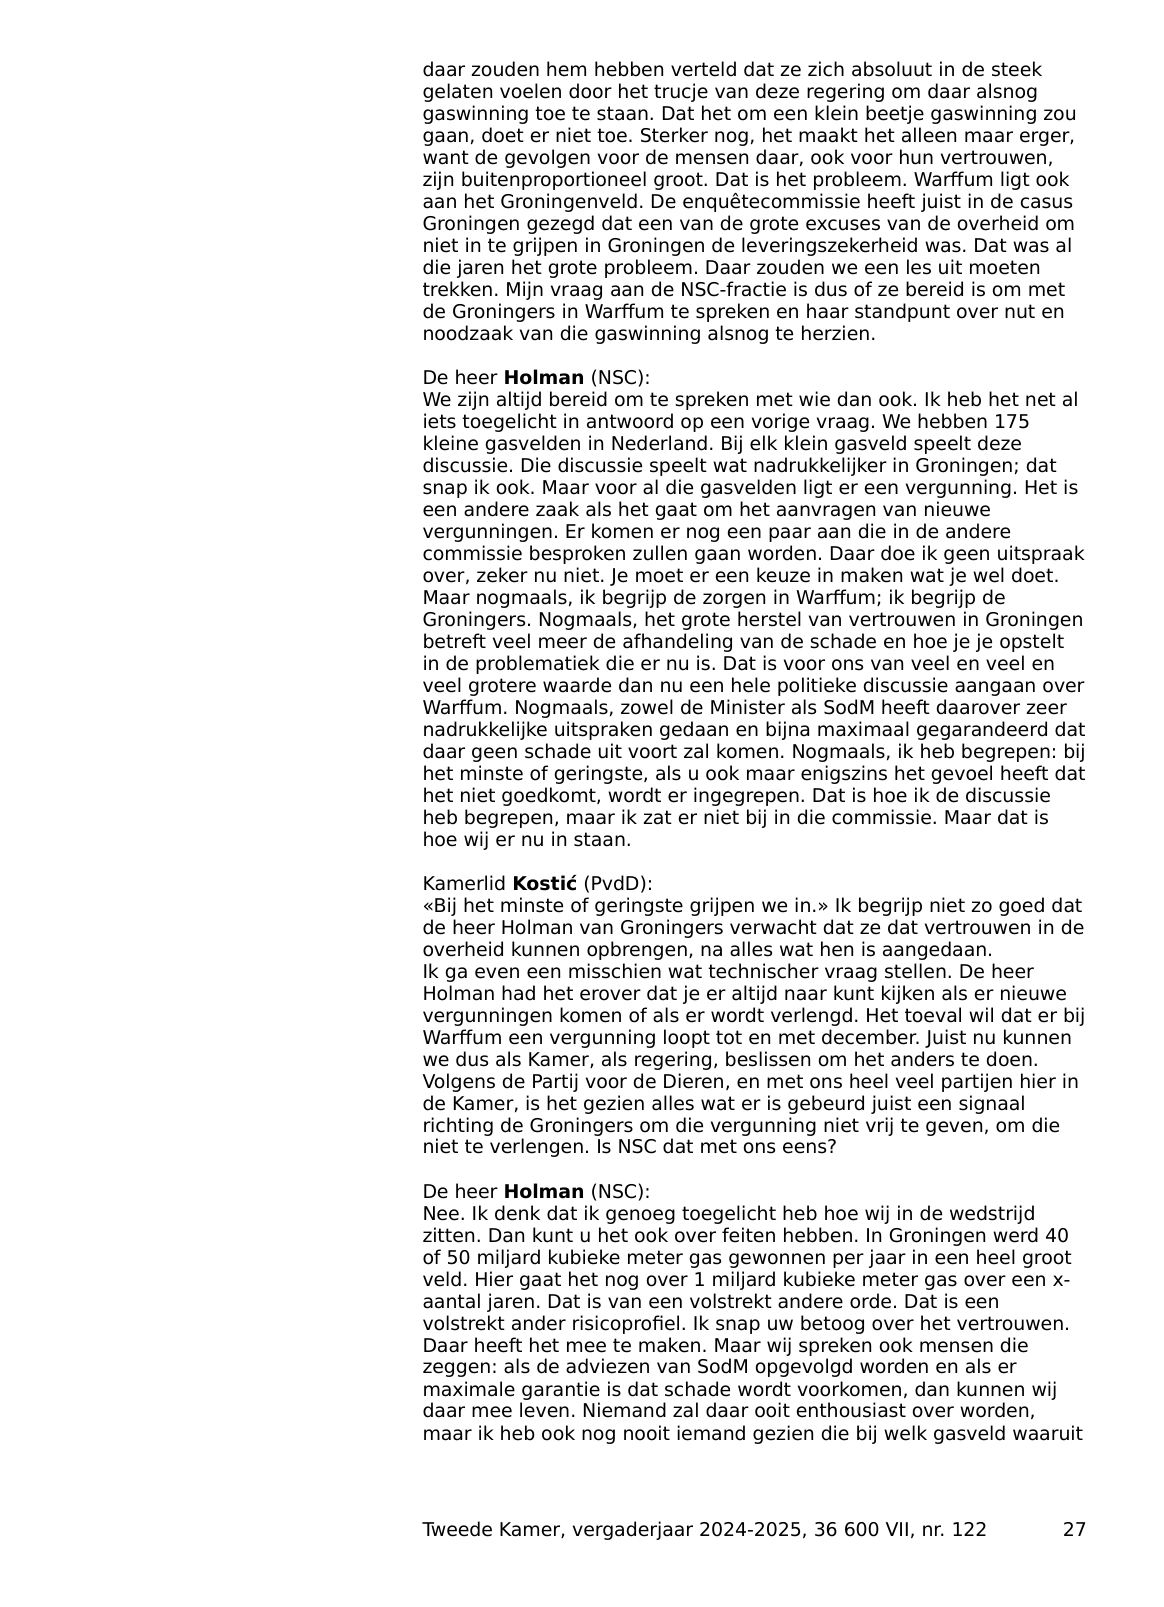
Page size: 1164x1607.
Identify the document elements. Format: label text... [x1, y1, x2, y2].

text «Bij het minste of geringste grijpen we in.» Ik begrijp niet zo goed dat de heer Holman van Groningers verwacht dat ze dat vertrouwen in de overheid kunnen opbrengen, na alles wat hen is aangedaan. [422, 895, 1087, 961]
text De heer Holman (NSC): [422, 1181, 1087, 1203]
text De heer Holman (NSC): [422, 367, 1087, 389]
text We zijn altijd bereid om te spreken met wie dan ook. Ik heb het net al iets toegelicht in antwoord op een vorige vraag. We hebben 175 kleine gasvelden in Nederland. Bij elk klein gasveld speelt deze discussie. Die discussie speelt wat nadrukkelijker in Groningen; dat snap ik ook. Maar voor al die gasvelden ligt er een vergunning. Het is een andere zaak als het gaat om het aanvragen van nieuwe vergunningen. Er komen er nog een paar aan die in de andere commissie besproken zullen gaan worden. Daar doe ik geen uitspraak over, zeker nu niet. Je moet er een keuze in maken wat je wel doet. Maar nogmaals, ik begrijp de zorgen in Warffum; ik begrijp de Groningers. Nogmaals, het grote herstel van vertrouwen in Groningen betreft veel meer de afhandeling van de schade en hoe je je opstelt in de problematiek die er nu is. Dat is voor ons van veel en veel en veel grotere waarde dan nu een hele politieke discussie aangaan over Warffum. Nogmaals, zowel de Minister als SodM heeft daarover zeer nadrukkelijke uitspraken gedaan en bijna maximaal gegarandeerd dat daar geen schade uit voort zal komen. Nogmaals, ik heb begrepen: bij het minste of geringste, als u ook maar enigszins het gevoel heeft dat het niet goedkomt, wordt er ingegrepen. Dat is hoe ik de discussie heb begrepen, maar ik zat er niet bij in die commissie. Maar dat is hoe wij er nu in staan. [422, 389, 1087, 851]
text daar zouden hem hebben verteld dat ze zich absoluut in de steek gelaten voelen door het trucje van deze regering om daar alsnog gaswinning toe te staan. Dat het om een klein beetje gaswinning zou gaan, doet er niet toe. Sterker nog, het maakt het alleen maar erger, want de gevolgen voor de mensen daar, ook voor hun vertrouwen, zijn buitenproportioneel groot. Dat is het probleem. Warffum ligt ook aan het Groningenveld. De enquêtecommissie heeft juist in de casus Groningen gezegd dat een van de grote excuses van de overheid om niet in te grijpen in Groningen de leveringszekerheid was. Dat was al die jaren het grote probleem. Daar zouden we een les uit moeten trekken. Mijn vraag aan de NSC-fractie is dus of ze bereid is om met de Groningers in Warffum te spreken en haar standpunt over nut en noodzaak van die gaswinning alsnog te herzien. [422, 59, 1087, 345]
text Ik ga even een misschien wat technischer vraag stellen. De heer Holman had het erover dat je er altijd naar kunt kijken als er nieuwe vergunningen komen of als er wordt verlengd. Het toeval wil dat er bij Warffum een vergunning loopt tot en met december. Juist nu kunnen we dus als Kamer, als regering, beslissen om het anders te doen. Volgens de Partij voor de Dieren, en met ons heel veel partijen hier in de Kamer, is het gezien alles wat er is gebeurd juist een signaal richting de Groningers om die vergunning niet vrij te geven, om die niet te verlengen. Is NSC dat met ons eens? [422, 961, 1087, 1158]
text Nee. Ik denk dat ik genoeg toegelicht heb hoe wij in de wedstrijd zitten. Dan kunt u het ook over feiten hebben. In Groningen werd 40 of 50 miljard kubieke meter gas gewonnen per jaar in een heel groot veld. Hier gaat het nog over 1 miljard kubieke meter gas over een x-aantal jaren. Dat is van een volstrekt andere orde. Dat is een volstrekt ander risicoprofiel. Ik snap uw betoog over het vertrouwen. Daar heeft het mee te maken. Maar wij spreken ook mensen die zeggen: als de adviezen van SodM opgevolgd worden en als er maximale garantie is dat schade wordt voorkomen, dan kunnen wij daar mee leven. Niemand zal daar ooit enthousiast over worden, maar ik heb ook nog nooit iemand gezien die bij welk gasveld waaruit [422, 1203, 1087, 1444]
text Kamerlid Kostić (PvdD): [422, 873, 1087, 895]
